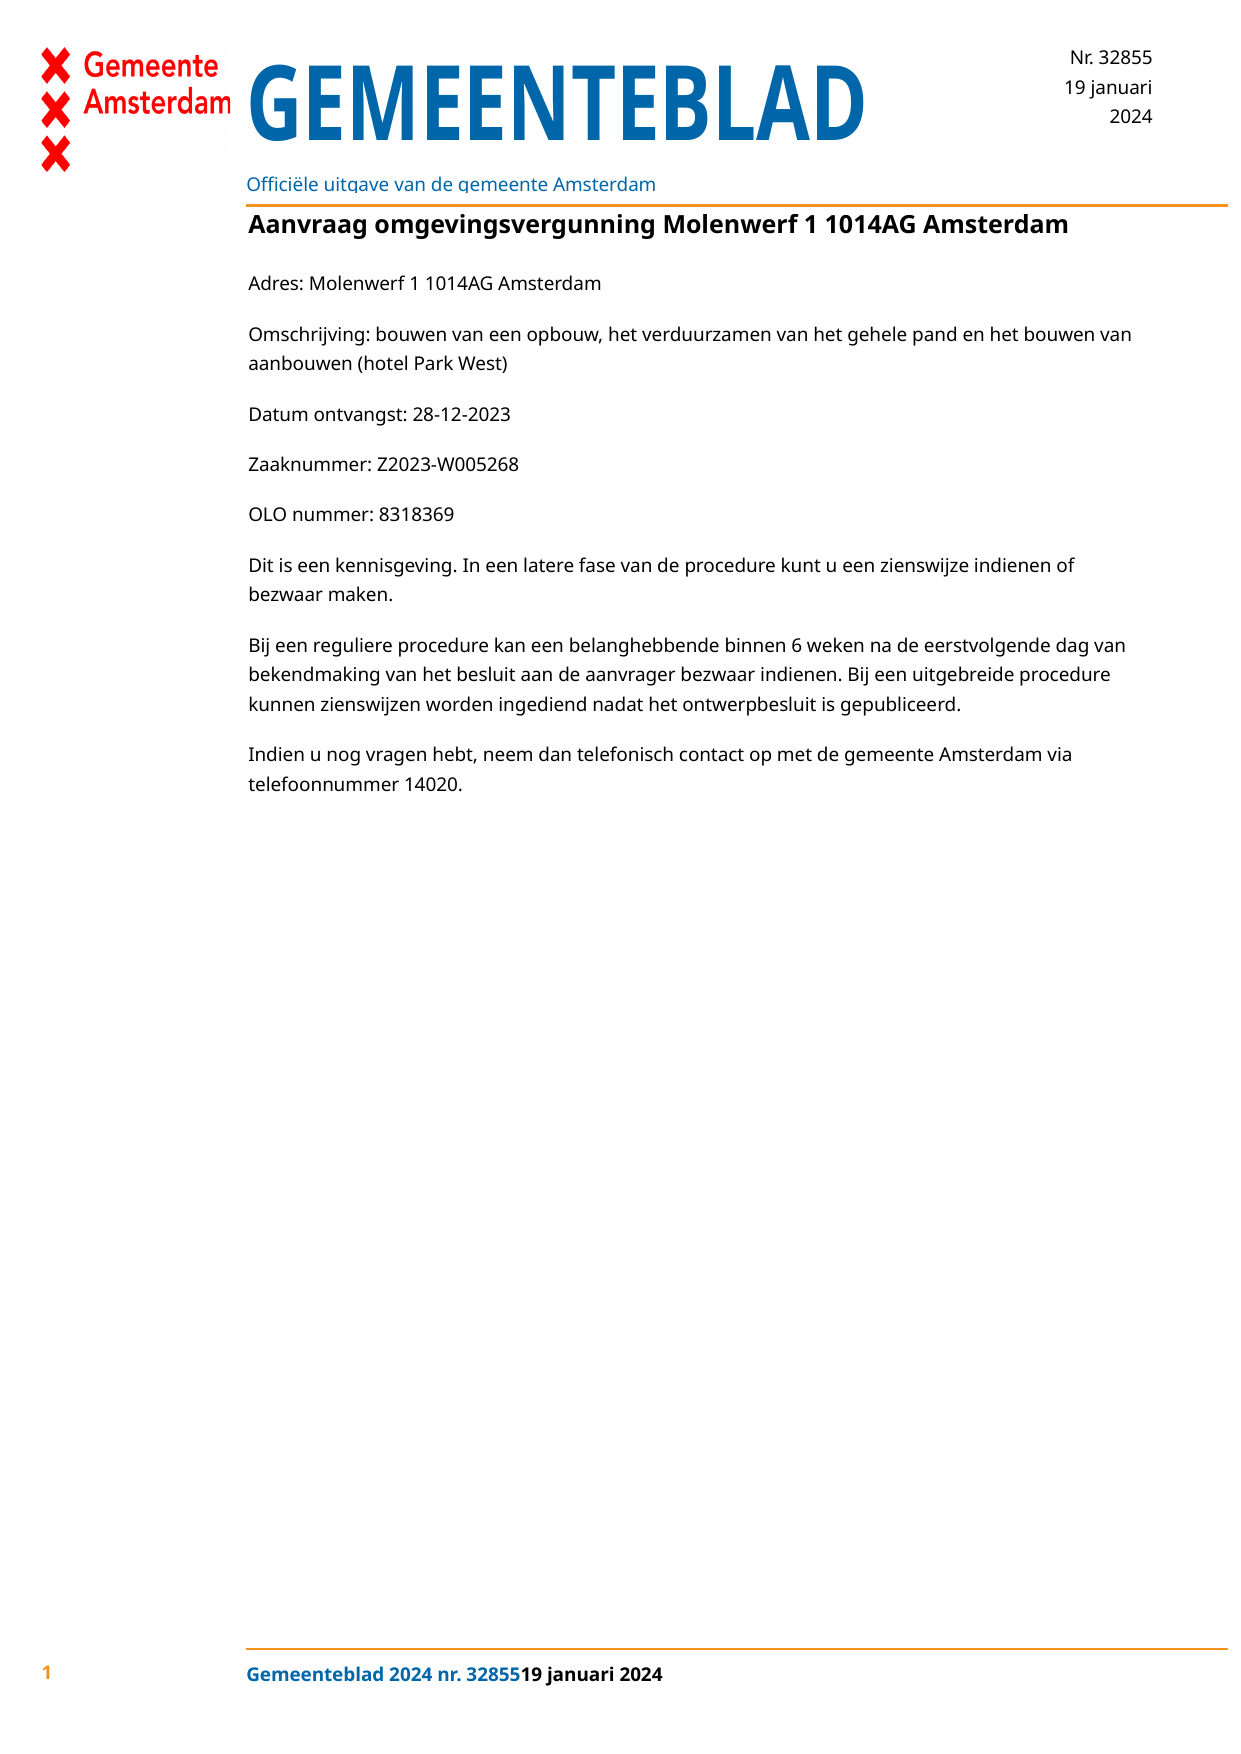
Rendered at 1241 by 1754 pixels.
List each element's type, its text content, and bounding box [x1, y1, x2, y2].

text Dit is een kennisgeving. In een latere fase van de procedure kunt u een zienswijze indienen of bezwaar maken. [248, 552, 1152, 607]
text Zaaknummer: Z2023-W005268 [248, 451, 1152, 477]
text Bij een reguliere procedure kan een belanghebbende binnen 6 weken na de eerstvolgende dag van bekendmaking van het besluit aan de aanvrager bezwaar indienen. Bij een uitgebreide procedure kunnen zienswijzen worden ingediend nadat het ontwerpbesluit is gepubliceerd. [248, 632, 1152, 717]
text Adres: Molenwerf 1 1014AG Amsterdam [248, 270, 1152, 296]
text Indien u nog vragen hebt, neem dan telefonisch contact op met de gemeente Amsterdam via telefoonnummer 14020. [248, 742, 1152, 797]
picture [41, 47, 231, 172]
text Datum ontvangst: 28-12-2023 [248, 401, 1152, 426]
text OLO nummer: 8318369 [248, 502, 1152, 527]
text Omschrijving: bouwen van een opbouw, het verduurzamen van het gehele pand en het bouwen van aanbouwen (hotel Park West) [248, 321, 1152, 376]
text Aanvraag omgevingsvergunning Molenwerf 1 1014AG Amsterdam [248, 207, 1152, 241]
